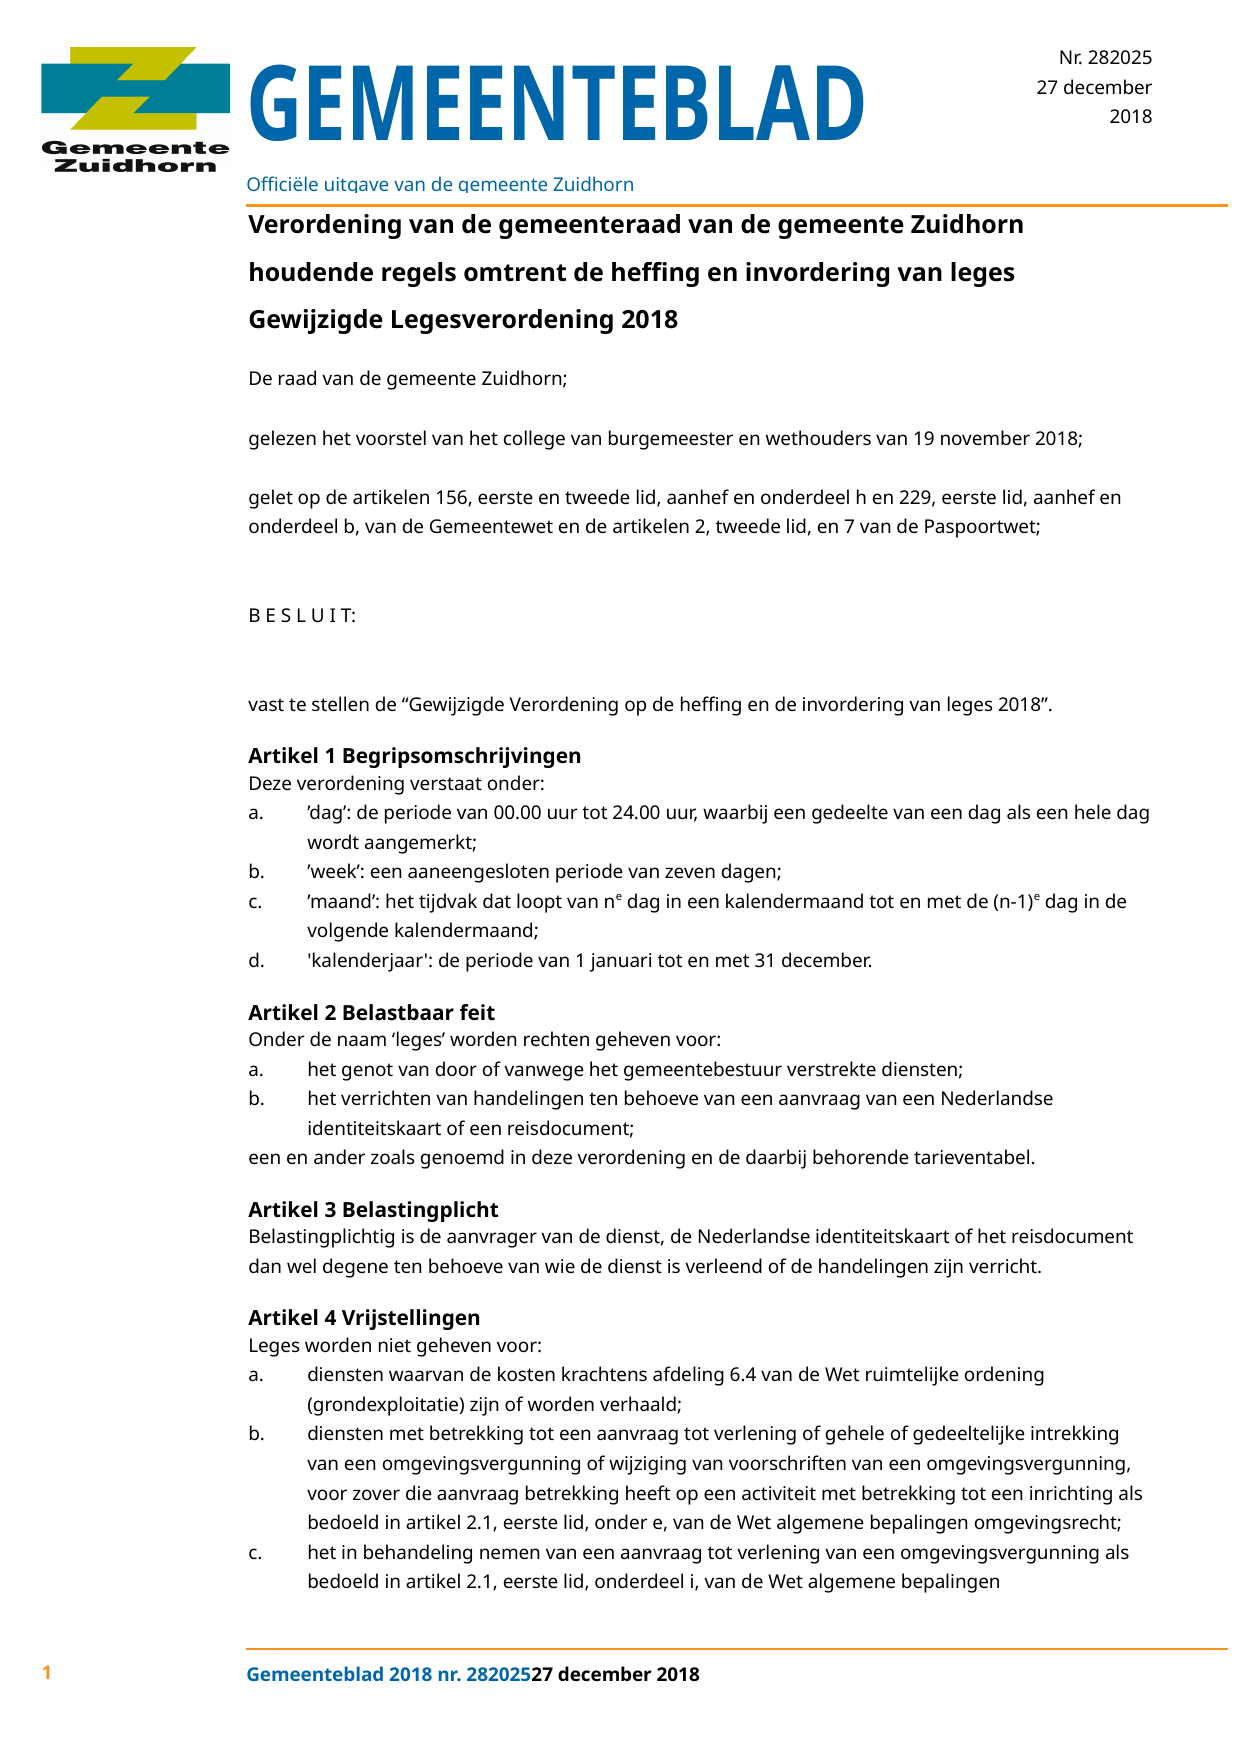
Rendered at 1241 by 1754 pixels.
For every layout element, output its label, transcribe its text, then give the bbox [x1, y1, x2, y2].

text Artikel 1 Begripsomschrijvingen [248, 741, 1152, 770]
text Belastingplichtig is de aanvrager van de dienst, de Nederlandse identiteitskaart of het reisdocument dan wel degene ten behoeve van wie de dienst is verleend of de handelingen zijn verricht. [248, 1223, 1152, 1279]
list het genot van door of vanwege het gemeentebestuur verstrekte diensten; [248, 1056, 1152, 1081]
list ’maand’: het tijdvak dat loopt van ne dag in een kalendermaand tot en met de (n-1)e dag in de volgende kalendermaand; [248, 888, 1152, 943]
text Onder de naam ‘leges’ worden rechten geheven voor: [248, 1026, 1152, 1052]
text Leges worden niet geheven voor: [248, 1332, 1152, 1357]
text Artikel 2 Belastbaar feit [248, 998, 1152, 1026]
text Artikel 4 Vrijstellingen [248, 1303, 1152, 1332]
list diensten waarvan de kosten krachtens afdeling 6.4 van de Wet ruimtelijke ordening (grondexploitatie) zijn of worden verhaald; [248, 1361, 1152, 1417]
list 'kalenderjaar': de periode van 1 januari tot en met 31 december. [248, 947, 1152, 973]
text een en ander zoals genoemd in deze verordening en de daarbij behorende tarieventabel. [248, 1144, 1152, 1170]
list het in behandeling nemen van een aanvraag tot verlening van een omgevingsvergunning als bedoeld in artikel 2.1, eerste lid, onderdeel i, van de Wet algemene bepalingen [248, 1539, 1152, 1594]
text gelezen het voorstel van het college van burgemeester en wethouders van 19 november 2018; [248, 425, 1152, 450]
text B E S L U I T: [248, 602, 1152, 628]
text Verordening van de gemeenteraad van de gemeente Zuidhorn houdende regels omtrent de heffing en invordering van leges Gewijzigde Legesverordening 2018 [248, 207, 1152, 336]
text Deze verordening verstaat onder: [248, 770, 1152, 796]
picture [41, 47, 231, 172]
text vast te stellen de “Gewijzigde Verordening op de heffing en de invordering van leges 2018”. [248, 691, 1152, 717]
list ’week’: een aaneengesloten periode van zeven dagen; [248, 858, 1152, 884]
text De raad van de gemeente Zuidhorn; [248, 366, 1152, 391]
list diensten met betrekking tot een aanvraag tot verlening of gehele of gedeeltelijke intrekking van een omgevingsvergunning of wijziging van voorschriften van een omgevingsvergunning, voor zover die aanvraag betrekking heeft op een activiteit met betrekking tot een inrichting als bedoeld in artikel 2.1, eerste lid, onder e, van de Wet algemene bepalingen omgevingsrecht; [248, 1421, 1152, 1535]
text Artikel 3 Belastingplicht [248, 1195, 1152, 1223]
list het verrichten van handelingen ten behoeve van een aanvraag van een Nederlandse identiteitskaart of een reisdocument; [248, 1085, 1152, 1141]
text gelet op de artikelen 156, eerste en tweede lid, aanhef en onderdeel h en 229, eerste lid, aanhef en onderdeel b, van de Gemeentewet en de artikelen 2, tweede lid, en 7 van de Paspoortwet; [248, 484, 1152, 539]
list ’dag’: de periode van 00.00 uur tot 24.00 uur, waarbij een gedeelte van een dag als een hele dag wordt aangemerkt; [248, 799, 1152, 855]
